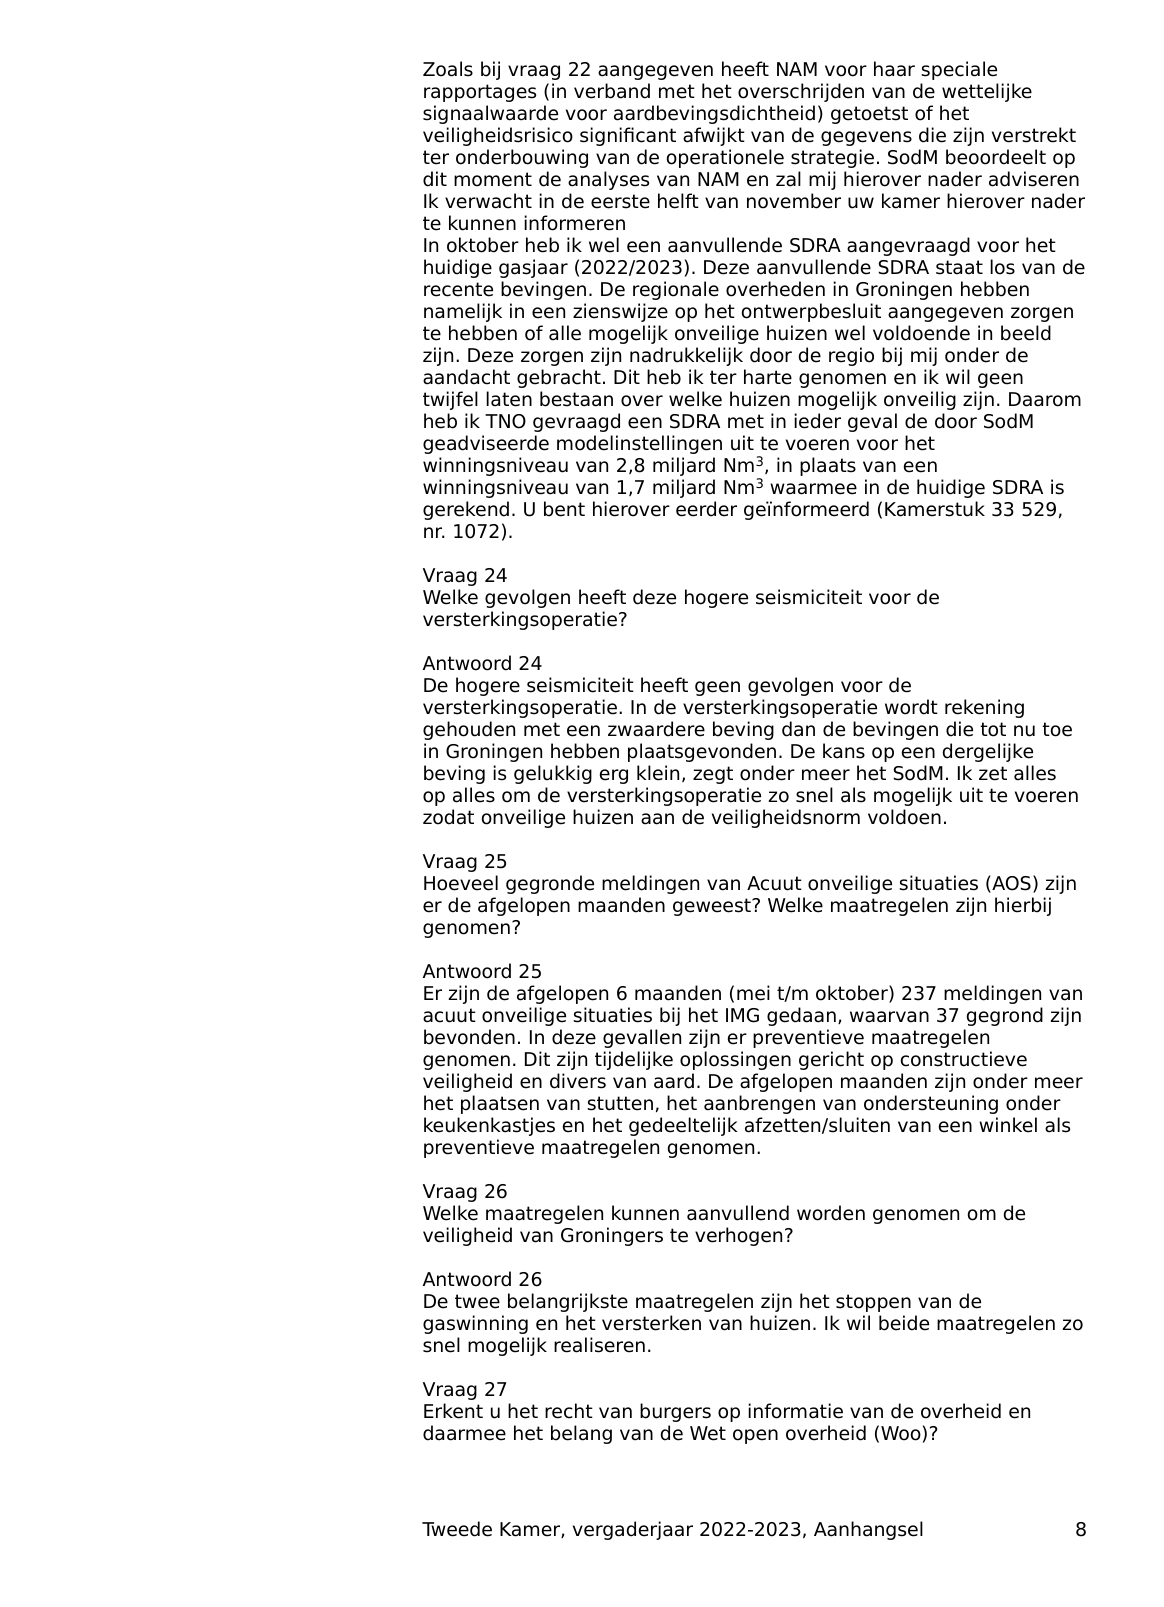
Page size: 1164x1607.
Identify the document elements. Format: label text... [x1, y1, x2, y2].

text Vraag 25 [422, 851, 1087, 873]
text De twee belangrijkste maatregelen zijn het stoppen van de gaswinning en het versterken van huizen. Ik wil beide maatregelen zo snel mogelijk realiseren. [422, 1291, 1087, 1357]
text Vraag 27 [422, 1379, 1087, 1401]
text Vraag 26 [422, 1181, 1087, 1203]
text Vraag 24 [422, 565, 1087, 587]
text Er zijn de afgelopen 6 maanden (mei t/m oktober) 237 meldingen van acuut onveilige situaties bij het IMG gedaan, waarvan 37 gegrond zijn bevonden. In deze gevallen zijn er preventieve maatregelen genomen. Dit zijn tijdelijke oplossingen gericht op constructieve veiligheid en divers van aard. De afgelopen maanden zijn onder meer het plaatsen van stutten, het aanbrengen van ondersteuning onder keukenkastjes en het gedeeltelijk afzetten/sluiten van een winkel als preventieve maatregelen genomen. [422, 983, 1087, 1159]
text Zoals bij vraag 22 aangegeven heeft NAM voor haar speciale rapportages (in verband met het overschrijden van de wettelijke signaalwaarde voor aardbevingsdichtheid) getoetst of het veiligheidsrisico significant afwijkt van de gegevens die zijn verstrekt ter onderbouwing van de operationele strategie. SodM beoordeelt op dit moment de analyses van NAM en zal mij hierover nader adviseren Ik verwacht in de eerste helft van november uw kamer hierover nader te kunnen informeren [422, 59, 1087, 235]
text De hogere seismiciteit heeft geen gevolgen voor de versterkingsoperatie. In de versterkingsoperatie wordt rekening gehouden met een zwaardere beving dan de bevingen die tot nu toe in Groningen hebben plaatsgevonden. De kans op een dergelijke beving is gelukkig erg klein, zegt onder meer het SodM. Ik zet alles op alles om de versterkingsoperatie zo snel als mogelijk uit te voeren zodat onveilige huizen aan de veiligheidsnorm voldoen. [422, 675, 1087, 829]
text Antwoord 25 [422, 961, 1087, 983]
text Hoeveel gegronde meldingen van Acuut onveilige situaties (AOS) zijn er de afgelopen maanden geweest? Welke maatregelen zijn hierbij genomen? [422, 873, 1087, 939]
text Welke gevolgen heeft deze hogere seismiciteit voor de versterkingsoperatie? [422, 587, 1087, 631]
text Antwoord 24 [422, 653, 1087, 675]
text Erkent u het recht van burgers op informatie van de overheid en daarmee het belang van de Wet open overheid (Woo)? [422, 1401, 1087, 1445]
text In oktober heb ik wel een aanvullende SDRA aangevraagd voor het huidige gasjaar (2022/2023). Deze aanvullende SDRA staat los van de recente bevingen. De regionale overheden in Groningen hebben namelijk in een zienswijze op het ontwerpbesluit aangegeven zorgen te hebben of alle mogelijk onveilige huizen wel voldoende in beeld zijn. Deze zorgen zijn nadrukkelijk door de regio bij mij onder de aandacht gebracht. Dit heb ik ter harte genomen en ik wil geen twijfel laten bestaan over welke huizen mogelijk onveilig zijn. Daarom heb ik TNO gevraagd een SDRA met in ieder geval de door SodM geadviseerde modelinstellingen uit te voeren voor het winningsniveau van 2,8 miljard Nm3, in plaats van een winningsniveau van 1,7 miljard Nm3 waarmee in de huidige SDRA is gerekend. U bent hierover eerder geïnformeerd (Kamerstuk 33 529, nr. 1072). [422, 235, 1087, 543]
text Antwoord 26 [422, 1269, 1087, 1291]
text Welke maatregelen kunnen aanvullend worden genomen om de veiligheid van Groningers te verhogen? [422, 1203, 1087, 1247]
